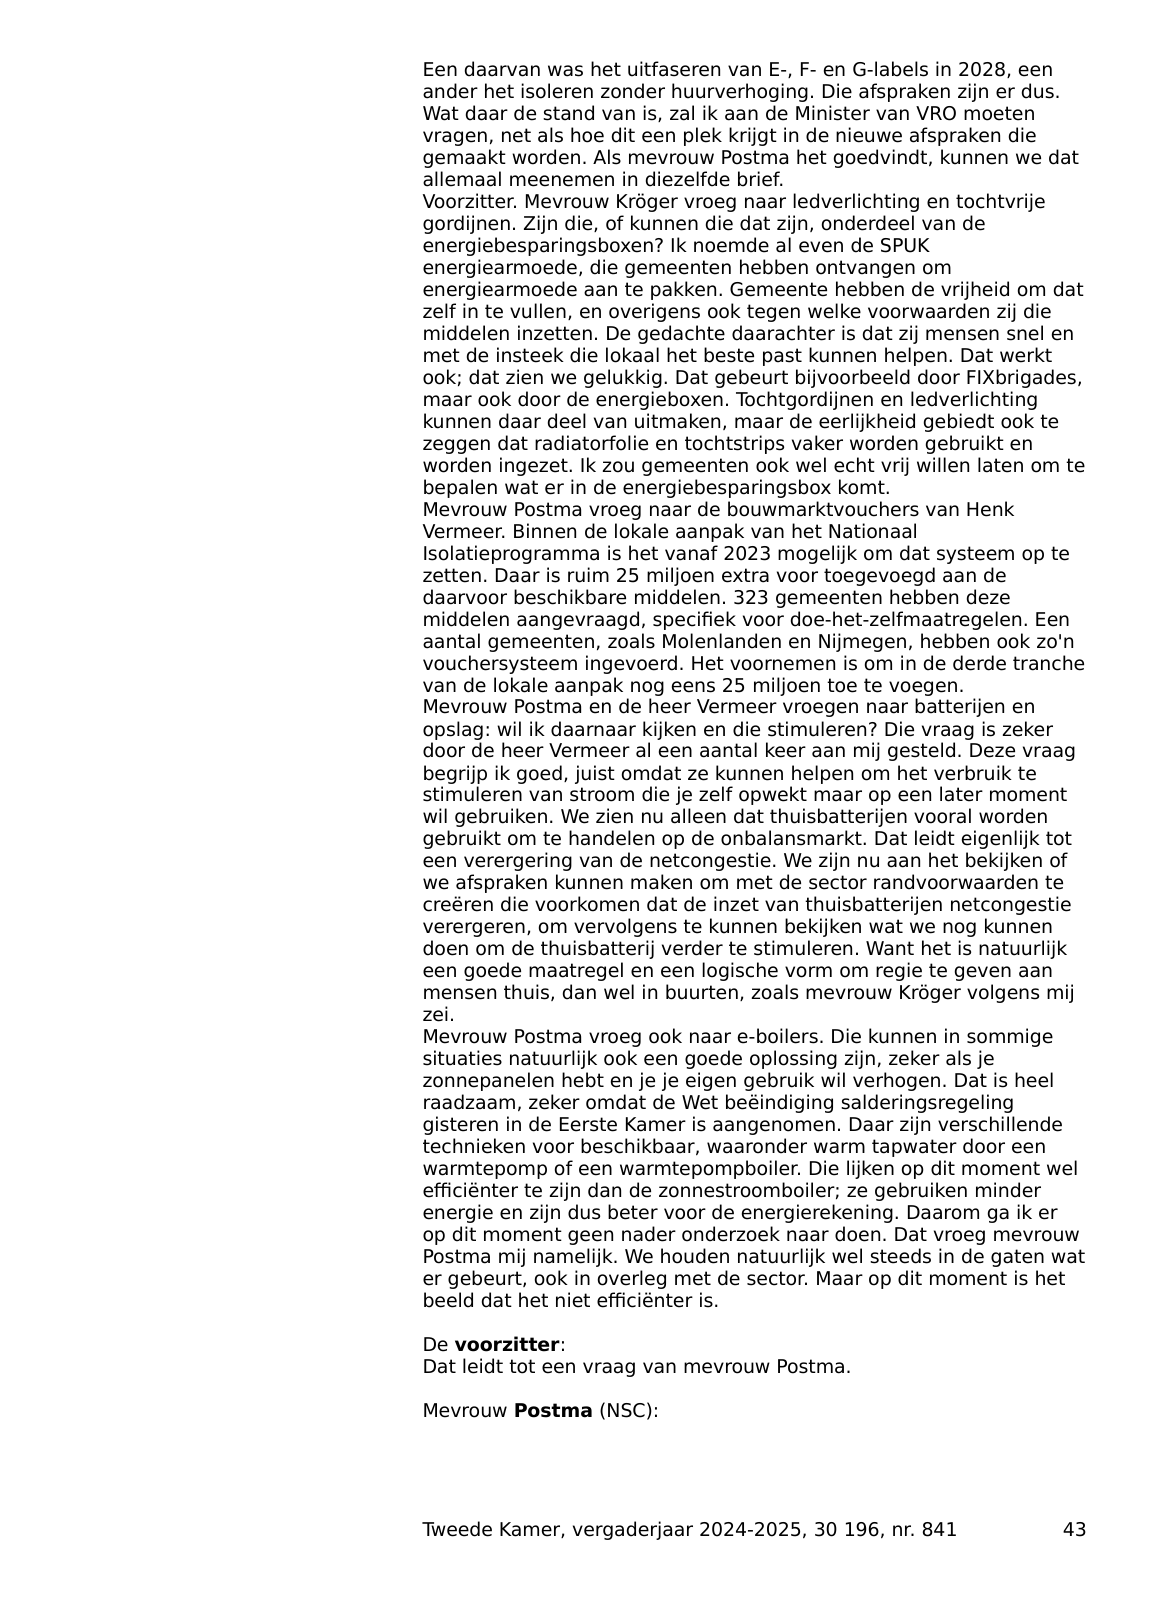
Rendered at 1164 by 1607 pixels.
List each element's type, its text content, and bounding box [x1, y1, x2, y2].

text Voorzitter. Mevrouw Kröger vroeg naar ledverlichting en tochtvrije gordijnen. Zijn die, of kunnen die dat zijn, onderdeel van de energiebesparingsboxen? Ik noemde al even de SPUK energiearmoede, die gemeenten hebben ontvangen om energiearmoede aan te pakken. Gemeente hebben de vrijheid om dat zelf in te vullen, en overigens ook tegen welke voorwaarden zij die middelen inzetten. De gedachte daarachter is dat zij mensen snel en met de insteek die lokaal het beste past kunnen helpen. Dat werkt ook; dat zien we gelukkig. Dat gebeurt bijvoorbeeld door FIXbrigades, maar ook door de energieboxen. Tochtgordijnen en ledverlichting kunnen daar deel van uitmaken, maar de eerlijkheid gebiedt ook te zeggen dat radiatorfolie en tochtstrips vaker worden gebruikt en worden ingezet. Ik zou gemeenten ook wel echt vrij willen laten om te bepalen wat er in de energiebesparingsbox komt. [422, 191, 1087, 499]
text Mevrouw Postma vroeg ook naar e-boilers. Die kunnen in sommige situaties natuurlijk ook een goede oplossing zijn, zeker als je zonnepanelen hebt en je je eigen gebruik wil verhogen. Dat is heel raadzaam, zeker omdat de Wet beëindiging salderingsregeling gisteren in de Eerste Kamer is aangenomen. Daar zijn verschillende technieken voor beschikbaar, waaronder warm tapwater door een warmtepomp of een warmtepompboiler. Die lijken op dit moment wel efficiënter te zijn dan de zonnestroomboiler; ze gebruiken minder energie en zijn dus beter voor de energierekening. Daarom ga ik er op dit moment geen nader onderzoek naar doen. Dat vroeg mevrouw Postma mij namelijk. We houden natuurlijk wel steeds in de gaten wat er gebeurt, ook in overleg met de sector. Maar op dit moment is het beeld dat het niet efficiënter is. [422, 1026, 1087, 1312]
text Mevrouw Postma en de heer Vermeer vroegen naar batterijen en opslag: wil ik daarnaar kijken en die stimuleren? Die vraag is zeker door de heer Vermeer al een aantal keer aan mij gesteld. Deze vraag begrijp ik goed, juist omdat ze kunnen helpen om het verbruik te stimuleren van stroom die je zelf opwekt maar op een later moment wil gebruiken. We zien nu alleen dat thuisbatterijen vooral worden gebruikt om te handelen op de onbalansmarkt. Dat leidt eigenlijk tot een verergering van de netcongestie. We zijn nu aan het bekijken of we afspraken kunnen maken om met de sector randvoorwaarden te creëren die voorkomen dat de inzet van thuisbatterijen netcongestie verergeren, om vervolgens te kunnen bekijken wat we nog kunnen doen om de thuisbatterij verder te stimuleren. Want het is natuurlijk een goede maatregel en een logische vorm om regie te geven aan mensen thuis, dan wel in buurten, zoals mevrouw Kröger volgens mij zei. [422, 696, 1087, 1026]
text Mevrouw Postma (NSC): [422, 1400, 1087, 1422]
text Een daarvan was het uitfaseren van E-, F- en G-labels in 2028, een ander het isoleren zonder huurverhoging. Die afspraken zijn er dus. Wat daar de stand van is, zal ik aan de Minister van VRO moeten vragen, net als hoe dit een plek krijgt in de nieuwe afspraken die gemaakt worden. Als mevrouw Postma het goedvindt, kunnen we dat allemaal meenemen in diezelfde brief. [422, 59, 1087, 191]
text Dat leidt tot een vraag van mevrouw Postma. [422, 1356, 1087, 1378]
text Mevrouw Postma vroeg naar de bouwmarktvouchers van Henk Vermeer. Binnen de lokale aanpak van het Nationaal Isolatieprogramma is het vanaf 2023 mogelijk om dat systeem op te zetten. Daar is ruim 25 miljoen extra voor toegevoegd aan de daarvoor beschikbare middelen. 323 gemeenten hebben deze middelen aangevraagd, specifiek voor doe-het-zelfmaatregelen. Een aantal gemeenten, zoals Molenlanden en Nijmegen, hebben ook zo'n vouchersysteem ingevoerd. Het voornemen is om in de derde tranche van de lokale aanpak nog eens 25 miljoen toe te voegen. [422, 499, 1087, 696]
text De voorzitter: [422, 1334, 1087, 1356]
